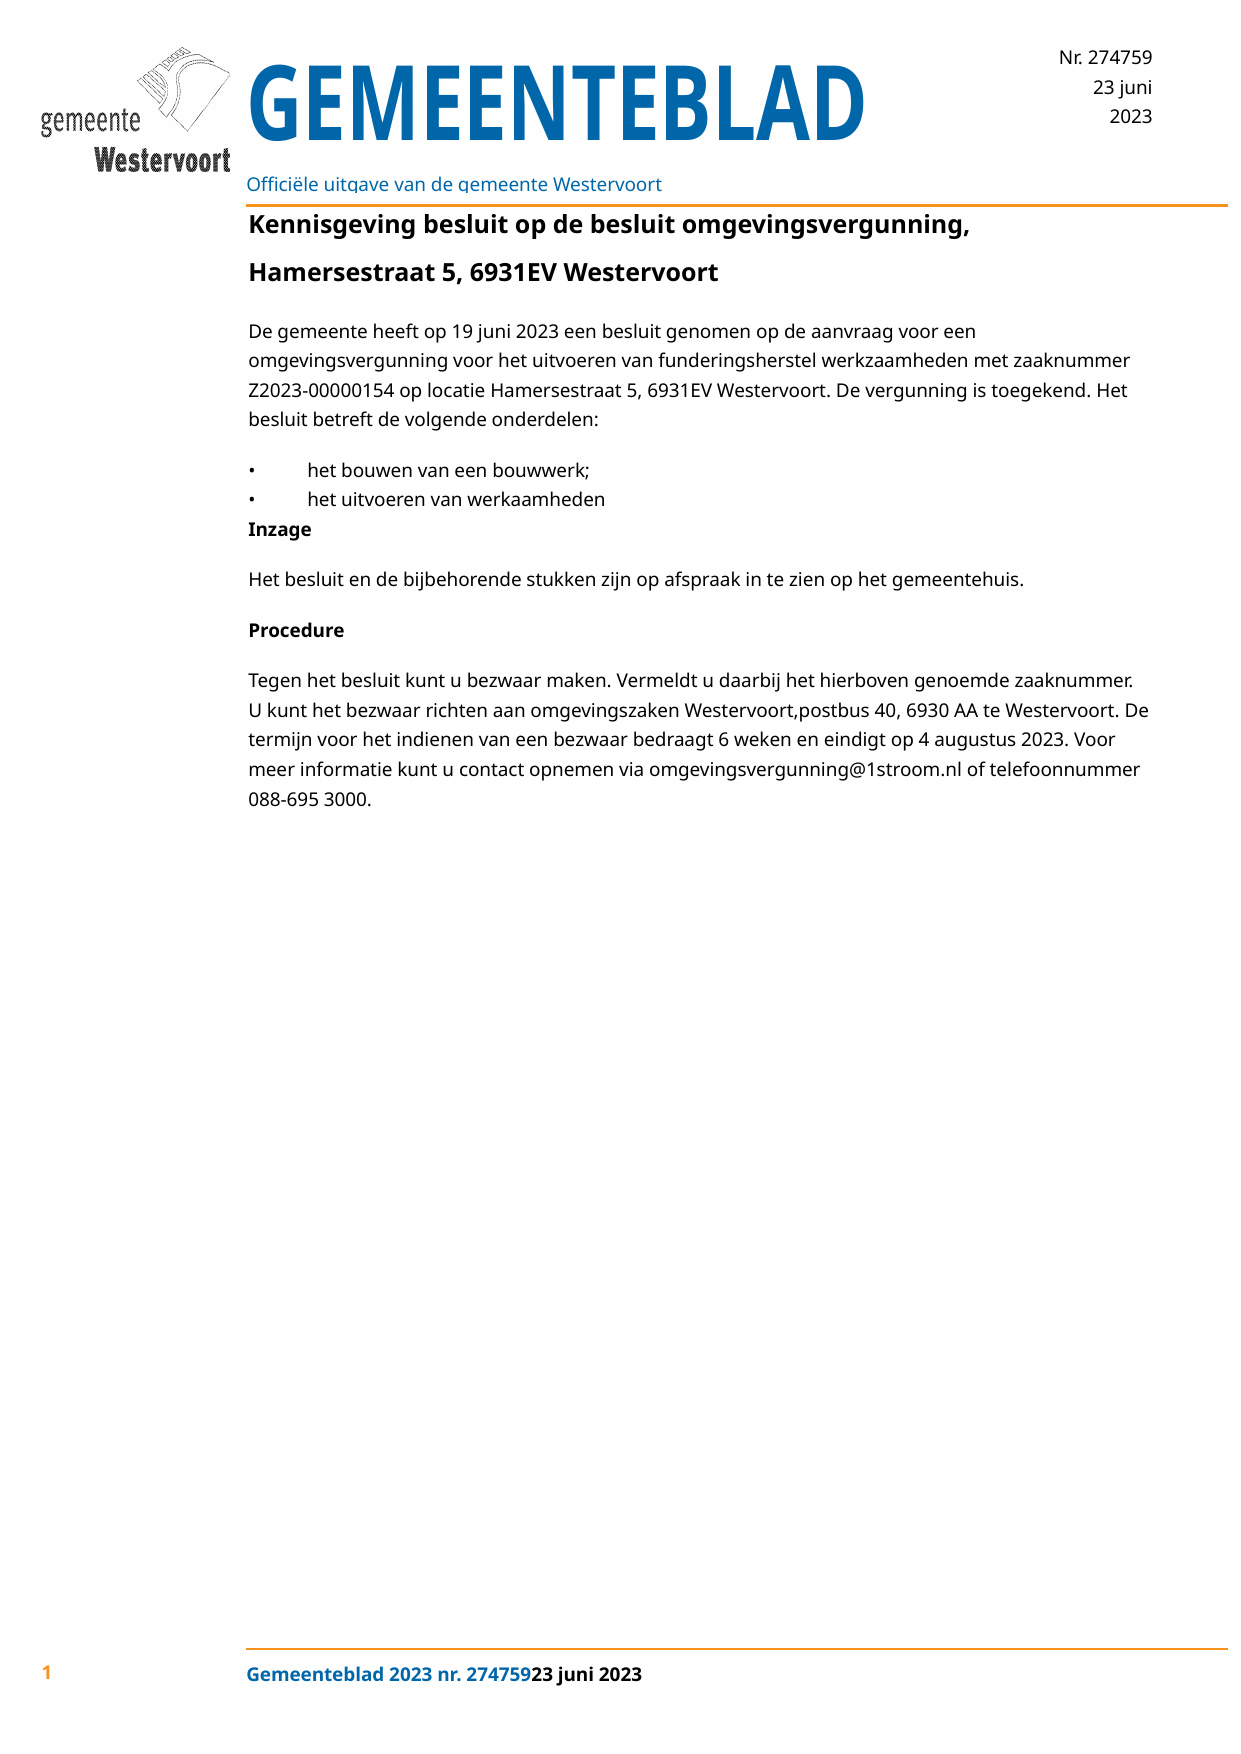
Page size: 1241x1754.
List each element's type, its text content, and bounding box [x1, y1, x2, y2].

text Tegen het besluit kunt u bezwaar maken. Vermeldt u daarbij het hierboven genoemde zaaknummer. U kunt het bezwaar richten aan omgevingszaken Westervoort,postbus 40, 6930 AA te Westervoort. De termijn voor het indienen van een bezwaar bedraagt 6 weken en eindigt op 4 augustus 2023. Voor meer informatie kunt u contact opnemen via omgevingsvergunning@1stroom.nl of telefoonnummer 088-695 3000. [248, 667, 1152, 812]
text Inzage [248, 516, 1152, 542]
list het bouwen van een bouwwerk; [248, 457, 1152, 483]
text Kennisgeving besluit op de besluit omgevingsvergunning, Hamersestraat 5, 6931EV Westervoort [248, 207, 1152, 288]
picture [41, 47, 231, 172]
text Procedure [248, 617, 1152, 643]
text De gemeente heeft op 19 juni 2023 een besluit genomen op de aanvraag voor een omgevingsvergunning voor het uitvoeren van funderingsherstel werkzaamheden met zaaknummer Z2023-00000154 op locatie Hamersestraat 5, 6931EV Westervoort. De vergunning is toegekend. Het besluit betreft de volgende onderdelen: [248, 318, 1152, 432]
list het uitvoeren van werkaamheden [248, 487, 1152, 512]
text Het besluit en de bijbehorende stukken zijn op afspraak in te zien op het gemeentehuis. [248, 567, 1152, 592]
